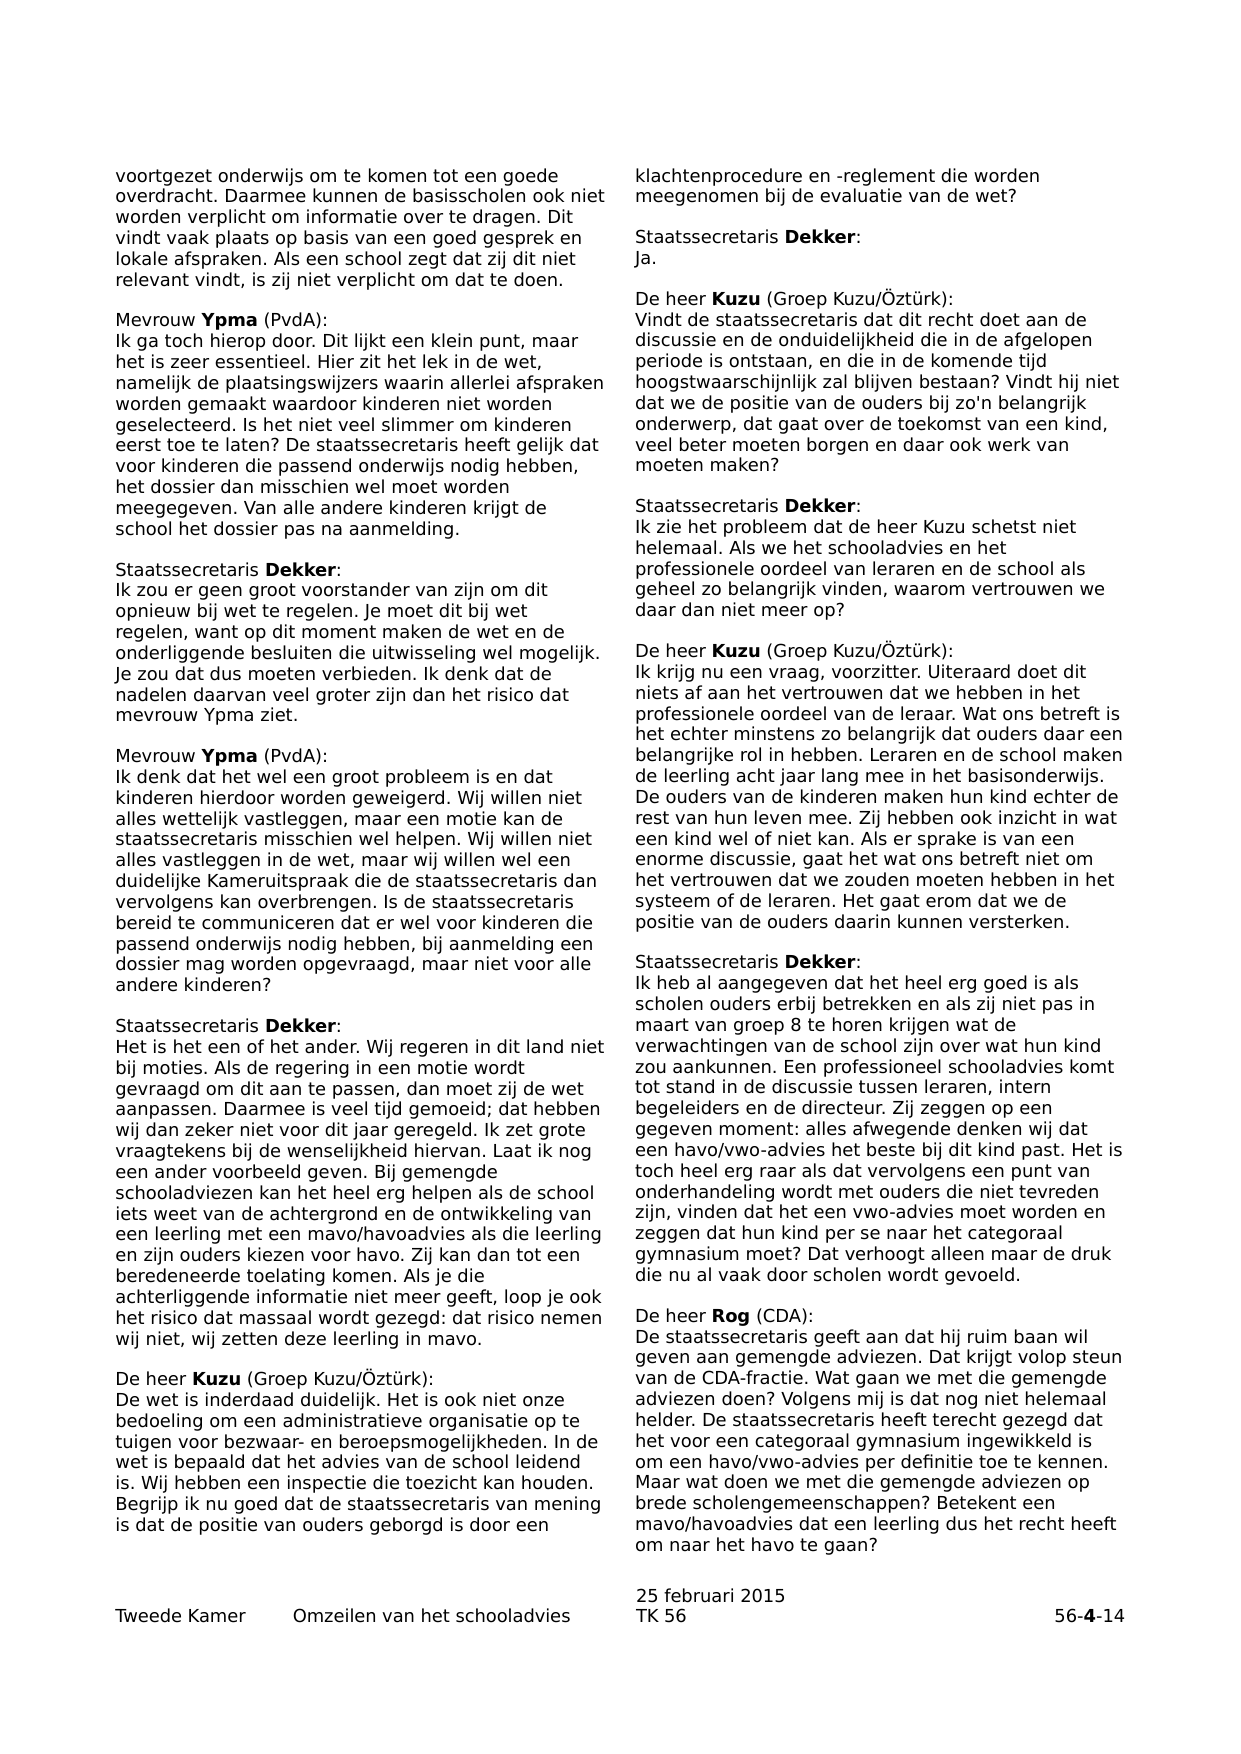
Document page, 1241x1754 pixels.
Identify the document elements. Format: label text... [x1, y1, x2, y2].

text klachtenprocedure en -reglement die worden meegenomen bij de evaluatie van de wet? [635, 165, 1125, 207]
text Ik denk dat het wel een groot probleem is en dat kinderen hierdoor worden geweigerd. Wij willen niet alles wettelijk vastleggen, maar een motie kan de staatssecretaris misschien wel helpen. Wij willen niet alles vastleggen in de wet, maar wij willen wel een duidelijke Kameruitspraak die de staatssecretaris dan vervolgens kan overbrengen. Is de staatssecretaris bereid te communiceren dat er wel voor kinderen die passend onderwijs nodig hebben, bij aanmelding een dossier mag worden opgevraagd, maar niet voor alle andere kinderen? [115, 767, 605, 996]
text Ik zou er geen groot voorstander van zijn om dit opnieuw bij wet te regelen. Je moet dit bij wet regelen, want op dit moment maken de wet en de onderliggende besluiten die uitwisseling wel mogelijk. Je zou dat dus moeten verbieden. Ik denk dat de nadelen daarvan veel groter zijn dan het risico dat mevrouw Ypma ziet. [115, 580, 605, 726]
text Staatssecretaris Dekker: [635, 227, 1125, 248]
text De heer Kuzu (Groep Kuzu/Öztürk): [635, 288, 1125, 309]
text Ik zie het probleem dat de heer Kuzu schetst niet helemaal. Als we het schooladvies en het professionele oordeel van leraren en de school als geheel zo belangrijk vinden, waarom vertrouwen we daar dan niet meer op? [635, 517, 1125, 621]
text De heer Rog (CDA): [635, 1306, 1125, 1326]
text Vindt de staatssecretaris dat dit recht doet aan de discussie en de onduidelijkheid die in de afgelopen periode is ontstaan, en die in de komende tijd hoogstwaarschijnlijk zal blijven bestaan? Vindt hij niet dat we de positie van de ouders bij zo'n belangrijk onderwerp, dat gaat over de toekomst van een kind, veel beter moeten borgen en daar ook werk van moeten maken? [635, 309, 1125, 476]
text Staatssecretaris Dekker: [635, 496, 1125, 517]
text Ja. [635, 248, 1125, 268]
text De wet is inderdaad duidelijk. Het is ook niet onze bedoeling om een administratieve organisatie op te tuigen voor bezwaar- en beroepsmogelijkheden. In de wet is bepaald dat het advies van de school leidend is. Wij hebben een inspectie die toezicht kan houden. Begrijp ik nu goed dat de staatssecretaris van mening is dat de positie van ouders geborgd is door een [115, 1390, 605, 1536]
text Staatssecretaris Dekker: [115, 1016, 605, 1037]
text Het is het een of het ander. Wij regeren in dit land niet bij moties. Als de regering in een motie wordt gevraagd om dit aan te passen, dan moet zij de wet aanpassen. Daarmee is veel tijd gemoeid; dat hebben wij dan zeker niet voor dit jaar geregeld. Ik zet grote vraagtekens bij de wenselijkheid hiervan. Laat ik nog een ander voorbeeld geven. Bij gemengde schooladviezen kan het heel erg helpen als de school iets weet van de achtergrond en de ontwikkeling van een leerling met een mavo/havoadvies als die leerling en zijn ouders kiezen voor havo. Zij kan dan tot een beredeneerde toelating komen. Als je die achterliggende informatie niet meer geeft, loop je ook het risico dat massaal wordt gezegd: dat risico nemen wij niet, wij zetten deze leerling in mavo. [115, 1037, 605, 1349]
text Staatssecretaris Dekker: [115, 559, 605, 580]
text voortgezet onderwijs om te komen tot een goede overdracht. Daarmee kunnen de basisscholen ook niet worden verplicht om informatie over te dragen. Dit vindt vaak plaats op basis van een goed gesprek en lokale afspraken. Als een school zegt dat zij dit niet relevant vindt, is zij niet verplicht om dat te doen. [115, 165, 605, 290]
text De heer Kuzu (Groep Kuzu/Öztürk): [115, 1369, 605, 1390]
text Staatssecretaris Dekker: [635, 952, 1125, 973]
text Ik ga toch hierop door. Dit lijkt een klein punt, maar het is zeer essentieel. Hier zit het lek in de wet, namelijk de plaatsingswijzers waarin allerlei afspraken worden gemaakt waardoor kinderen niet worden geselecteerd. Is het niet veel slimmer om kinderen eerst toe te laten? De staatssecretaris heeft gelijk dat voor kinderen die passend onderwijs nodig hebben, het dossier dan misschien wel moet worden meegegeven. Van alle andere kinderen krijgt de school het dossier pas na aanmelding. [115, 331, 605, 539]
text Mevrouw Ypma (PvdA): [115, 310, 605, 331]
text Ik krijg nu een vraag, voorzitter. Uiteraard doet dit niets af aan het vertrouwen dat we hebben in het professionele oordeel van de leraar. Wat ons betreft is het echter minstens zo belangrijk dat ouders daar een belangrijke rol in hebben. Leraren en de school maken de leerling acht jaar lang mee in het basisonderwijs. De ouders van de kinderen maken hun kind echter de rest van hun leven mee. Zij hebben ook inzicht in wat een kind wel of niet kan. Als er sprake is van een enorme discussie, gaat het wat ons betreft niet om het vertrouwen dat we zouden moeten hebben in het systeem of de leraren. Het gaat erom dat we de positie van de ouders daarin kunnen versterken. [635, 662, 1125, 932]
text Mevrouw Ypma (PvdA): [115, 746, 605, 767]
text De heer Kuzu (Groep Kuzu/Öztürk): [635, 641, 1125, 662]
text De staatssecretaris geeft aan dat hij ruim baan wil geven aan gemengde adviezen. Dat krijgt volop steun van de CDA-fractie. Wat gaan we met die gemengde adviezen doen? Volgens mij is dat nog niet helemaal helder. De staatssecretaris heeft terecht gezegd dat het voor een categoraal gymnasium ingewikkeld is om een havo/vwo-advies per definitie toe te kennen. Maar wat doen we met die gemengde adviezen op brede scholengemeenschappen? Betekent een mavo/havoadvies dat een leerling dus het recht heeft om naar het havo te gaan? [635, 1326, 1125, 1556]
text Ik heb al aangegeven dat het heel erg goed is als scholen ouders erbij betrekken en als zij niet pas in maart van groep 8 te horen krijgen wat de verwachtingen van de school zijn over wat hun kind zou aankunnen. Een professioneel schooladvies komt tot stand in de discussie tussen leraren, intern begeleiders en de directeur. Zij zeggen op een gegeven moment: alles afwegende denken wij dat een havo/vwo-advies het beste bij dit kind past. Het is toch heel erg raar als dat vervolgens een punt van onderhandeling wordt met ouders die niet tevreden zijn, vinden dat het een vwo-advies moet worden en zeggen dat hun kind per se naar het categoraal gymnasium moet? Dat verhoogt alleen maar de druk die nu al vaak door scholen wordt gevoeld. [635, 973, 1125, 1286]
